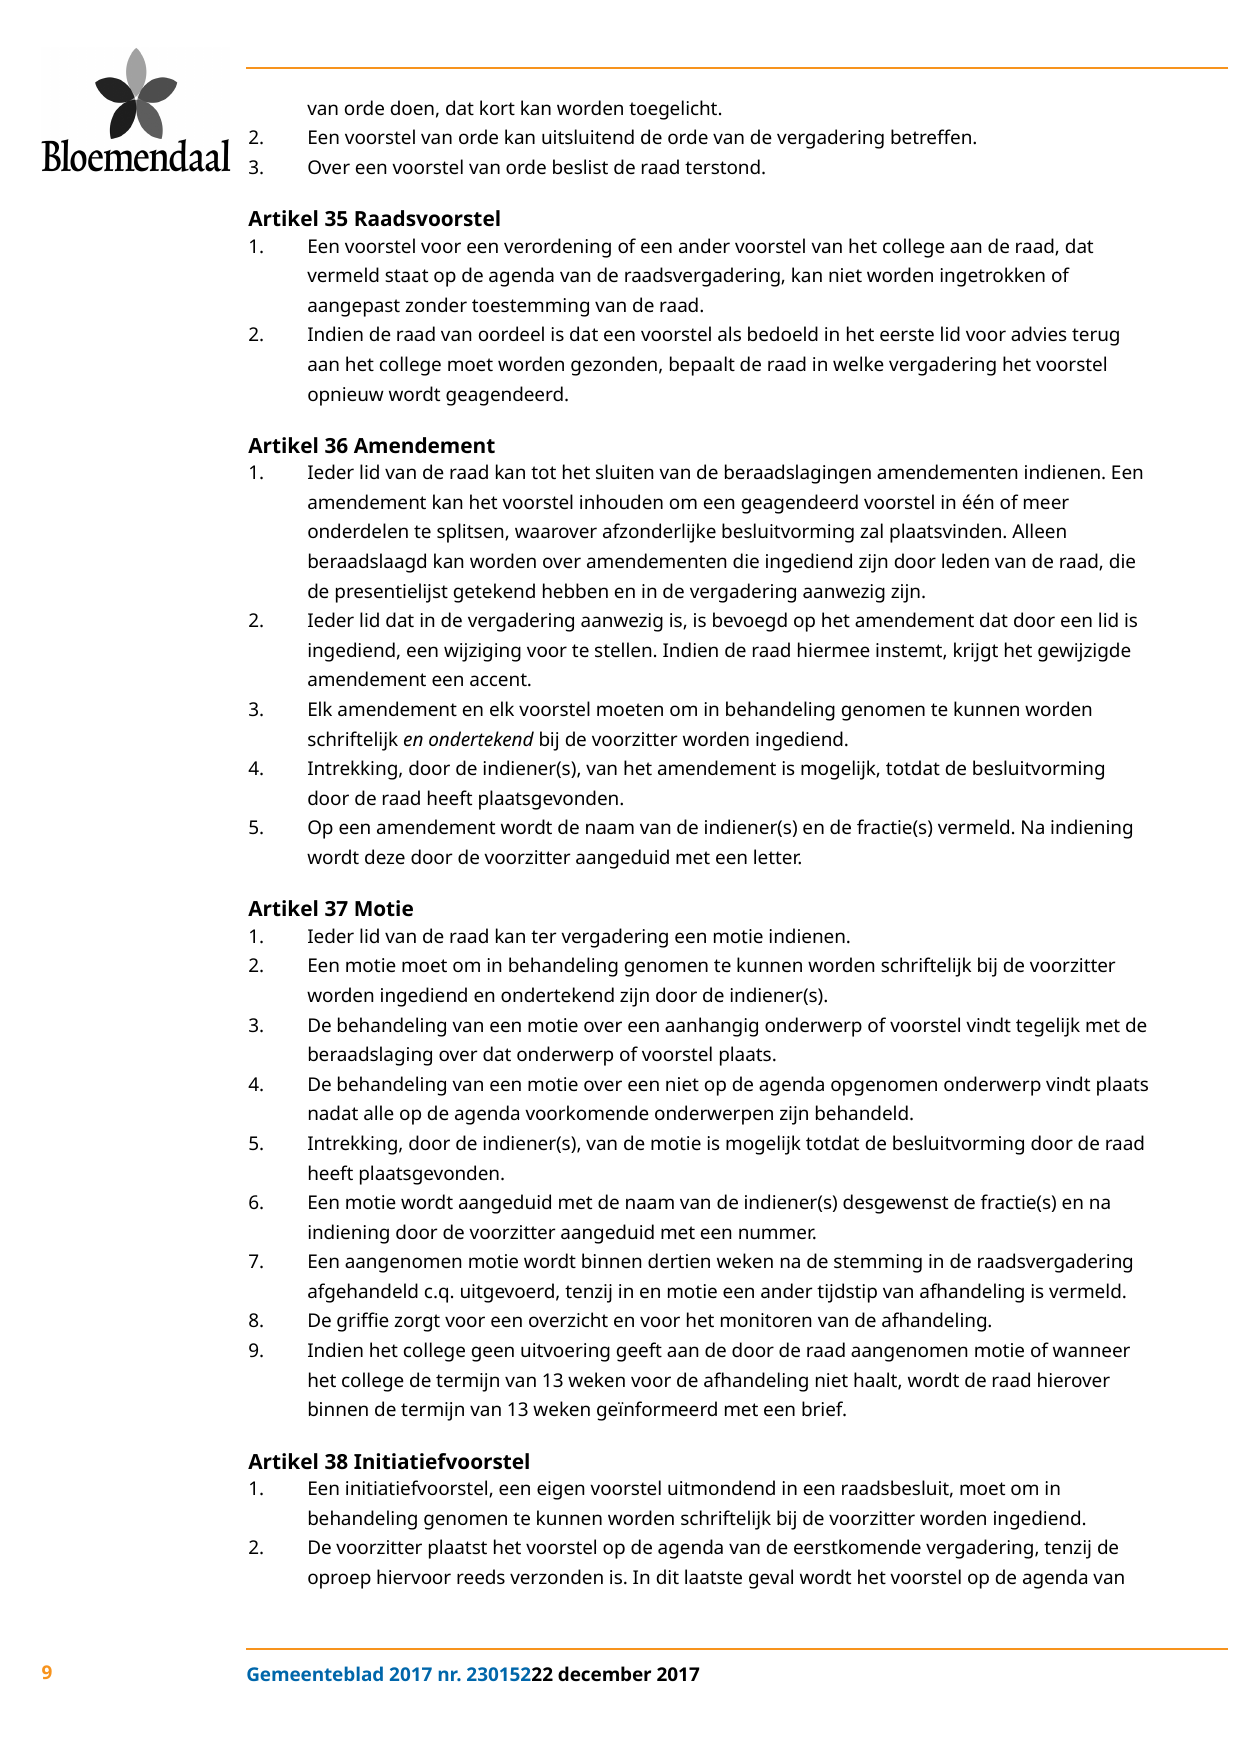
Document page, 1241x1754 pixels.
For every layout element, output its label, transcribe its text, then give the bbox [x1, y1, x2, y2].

list De behandeling van een motie over een aanhangig onderwerp of voorstel vindt tegelijk met de beraadslaging over dat onderwerp of voorstel plaats. [248, 1012, 1152, 1067]
text Artikel 36 Amendement [248, 431, 1152, 459]
list Intrekking, door de indiener(s), van het amendement is mogelijk, totdat de besluitvorming door de raad heeft plaatsgevonden. [248, 755, 1152, 811]
list Een voorstel van orde kan uitsluitend de orde van de vergadering betreffen. [248, 124, 1152, 150]
list Een motie moet om in behandeling genomen te kunnen worden schriftelijk bij de voorzitter worden ingediend en ondertekend zijn door de indiener(s). [248, 953, 1152, 1008]
list Een voorstel voor een verordening of een ander voorstel van het college aan de raad, dat vermeld staat op de agenda van de raadsvergadering, kan niet worden ingetrokken of aangepast zonder toestemming van de raad. [248, 233, 1152, 318]
picture [41, 47, 231, 172]
list De griffie zorgt voor een overzicht en voor het monitoren van de afhandeling. [248, 1308, 1152, 1333]
list Over een voorstel van orde beslist de raad terstond. [248, 154, 1152, 180]
list van orde doen, dat kort kan worden toegelicht. [248, 95, 1152, 121]
list De voorzitter plaatst het voorstel op de agenda van de eerstkomende vergadering, tenzij de oproep hiervoor reeds verzonden is. In dit laatste geval wordt het voorstel op de agenda van [248, 1534, 1152, 1590]
list De behandeling van een motie over een niet op de agenda opgenomen onderwerp vindt plaats nadat alle op de agenda voorkomende onderwerpen zijn behandeld. [248, 1071, 1152, 1126]
list Intrekking, door de indiener(s), van de motie is mogelijk totdat de besluitvorming door de raad heeft plaatsgevonden. [248, 1130, 1152, 1185]
text Artikel 38 Initiatiefvoorstel [248, 1447, 1152, 1475]
list Een aangenomen motie wordt binnen dertien weken na de stemming in de raadsvergadering afgehandeld c.q. uitgevoerd, tenzij in en motie een ander tijdstip van afhandeling is vermeld. [248, 1248, 1152, 1304]
text Artikel 37 Motie [248, 894, 1152, 923]
list Ieder lid van de raad kan ter vergadering een motie indienen. [248, 923, 1152, 949]
list Indien de raad van oordeel is dat een voorstel als bedoeld in het eerste lid voor advies terug aan het college moet worden gezonden, bepaalt de raad in welke vergadering het voorstel opnieuw wordt geagendeerd. [248, 322, 1152, 406]
list Een motie wordt aangeduid met de naam van de indiener(s) desgewenst de fractie(s) en na indiening door de voorzitter aangeduid met een nummer. [248, 1189, 1152, 1244]
list Ieder lid dat in de vergadering aanwezig is, is bevoegd op het amendement dat door een lid is ingediend, een wijziging voor te stellen. Indien de raad hiermee instemt, krijgt het gewijzigde amendement een accent. [248, 607, 1152, 692]
list Ieder lid van de raad kan tot het sluiten van de beraadslagingen amendementen indienen. Een amendement kan het voorstel inhouden om een geagendeerd voorstel in één of meer onderdelen te splitsen, waarover afzonderlijke besluitvorming zal plaatsvinden. Alleen beraadslaagd kan worden over amendementen die ingediend zijn door leden van de raad, die de presentielijst getekend hebben en in de vergadering aanwezig zijn. [248, 459, 1152, 604]
list Elk amendement en elk voorstel moeten om in behandeling genomen te kunnen worden schriftelijk en ondertekend bij de voorzitter worden ingediend. [248, 696, 1152, 752]
list Op een amendement wordt de naam van de indiener(s) en de fractie(s) vermeld. Na indiening wordt deze door de voorzitter aangeduid met een letter. [248, 814, 1152, 870]
text Artikel 35 Raadsvoorstel [248, 204, 1152, 233]
list Indien het college geen uitvoering geeft aan de door de raad aangenomen motie of wanneer het college de termijn van 13 weken voor de afhandeling niet haalt, wordt de raad hierover binnen de termijn van 13 weken geïnformeerd met een brief. [248, 1337, 1152, 1422]
list Een initiatiefvoorstel, een eigen voorstel uitmondend in een raadsbesluit, moet om in behandeling genomen te kunnen worden schriftelijk bij de voorzitter worden ingediend. [248, 1475, 1152, 1531]
